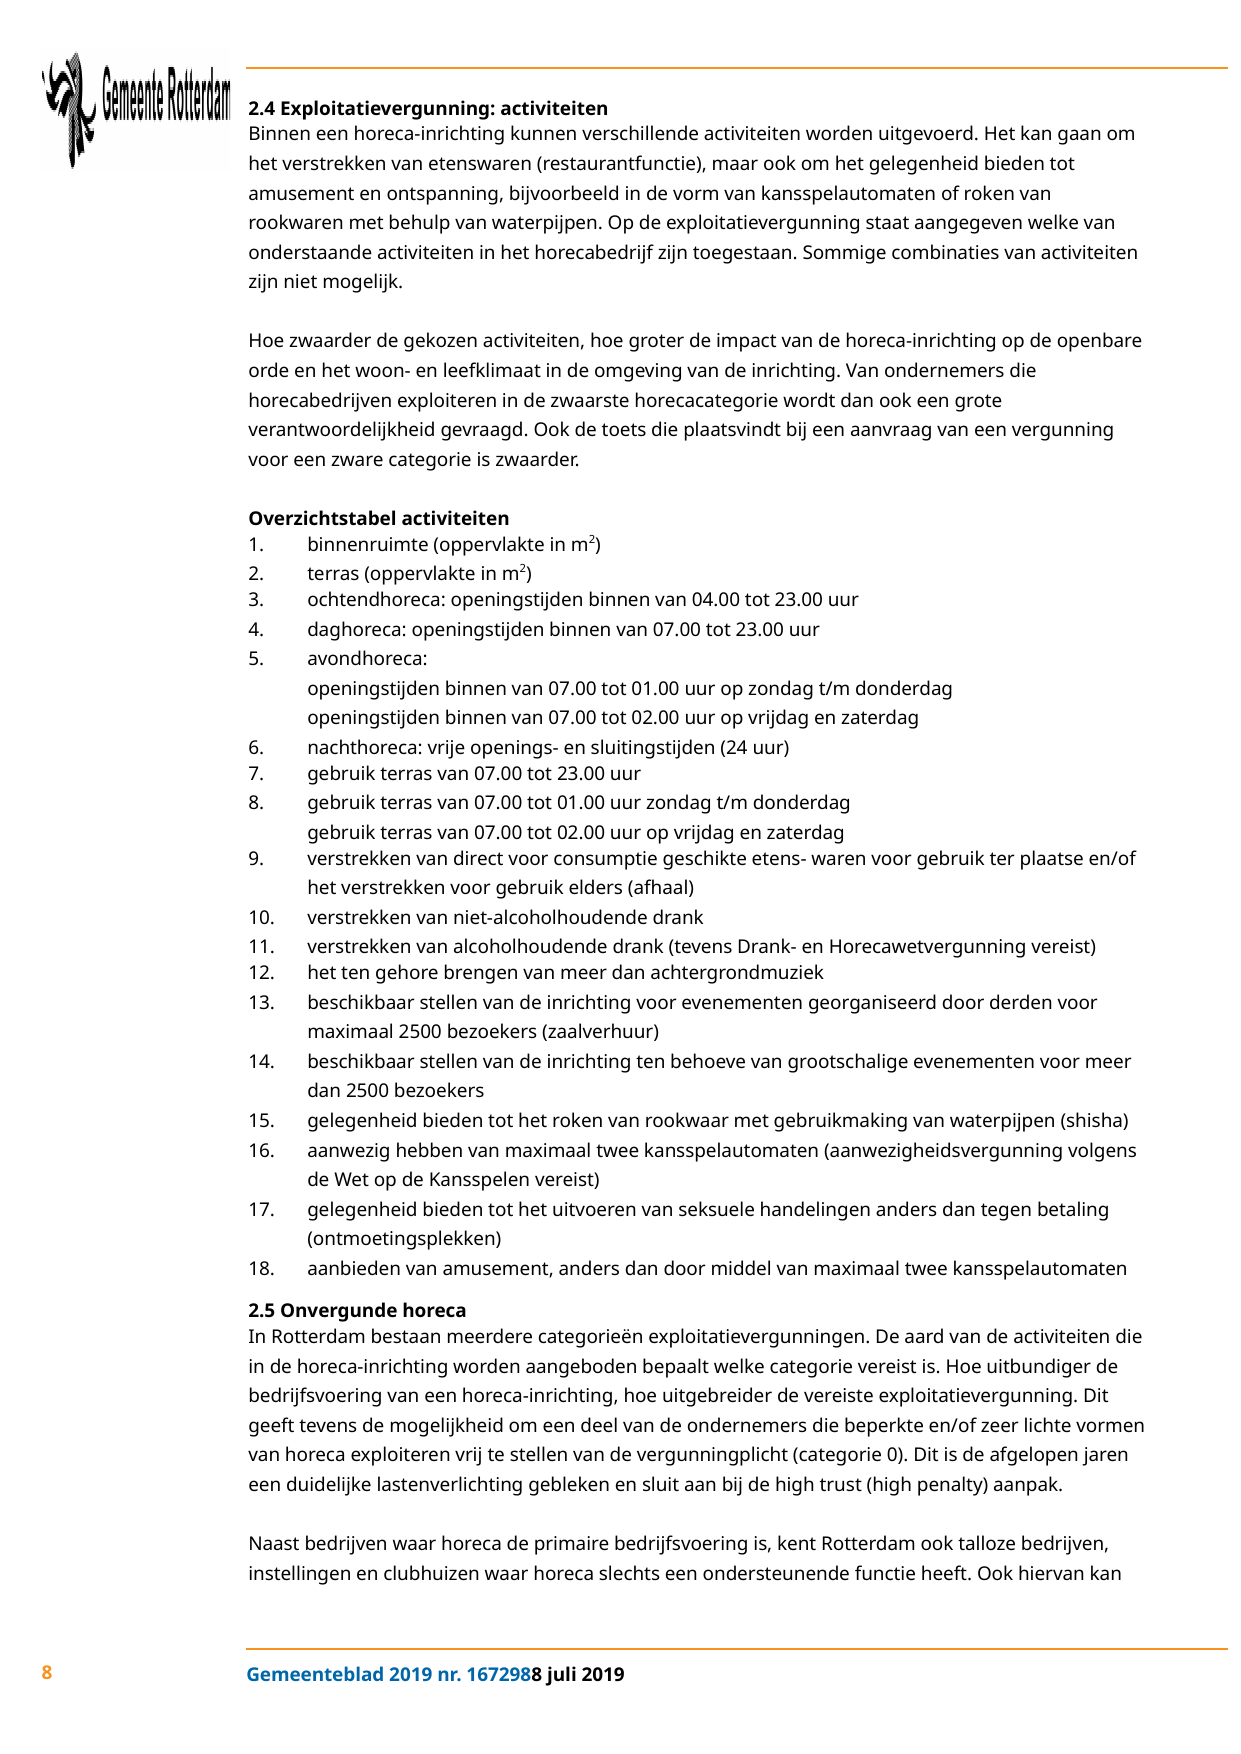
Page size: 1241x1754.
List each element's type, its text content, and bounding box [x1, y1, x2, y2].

picture [41, 47, 231, 172]
text Binnen een horeca-inrichting kunnen verschillende activiteiten worden uitgevoerd. Het kan gaan om het verstrekken van etenswaren (restaurantfunctie), maar ook om het gelegenheid bieden tot amusement en ontspanning, bijvoorbeeld in de vorm van kansspelautomaten of roken van rookwaren met behulp van waterpijpen. Op de exploitatievergunning staat aangegeven welke van onderstaande activiteiten in het horecabedrijf zijn toegestaan. Sommige combinaties van activiteiten zijn niet mogelijk. [248, 121, 1152, 294]
table_header Overzichtstabel activiteiten [248, 505, 1152, 531]
text 2.5 Onvergunde horeca [248, 1298, 1152, 1323]
text In Rotterdam bestaan meerdere categorieën exploitatievergunningen. De aard van de activiteiten die in de horeca-inrichting worden aangeboden bepaalt welke categorie vereist is. Hoe uitbundiger de bedrijfsvoering van een horeca-inrichting, hoe uitgebreider de vereiste exploitatievergunning. Dit geeft tevens de mogelijkheid om een deel van de ondernemers die beperkte en/of zeer lichte vormen van horeca exploiteren vrij te stellen van de vergunningplicht (categorie 0). Dit is de afgelopen jaren een duidelijke lastenverlichting gebleken en sluit aan bij de high trust (high penalty) aanpak. [248, 1323, 1152, 1497]
table_cell verstrekken van direct voor consumptie geschikte etens- waren voor gebruik ter plaatse en/of het verstrekken voor gebruik elders (afhaal) verstrekken van niet-alcoholhoudende drank verstrekken van alcoholhoudende drank (tevens Drank- en Horecawetvergunning vereist) [248, 845, 1152, 959]
text Naast bedrijven waar horeca de primaire bedrijfsvoering is, kent Rotterdam ook talloze bedrijven, instellingen en clubhuizen waar horeca slechts een ondersteunende functie heeft. Ook hiervan kan [248, 1530, 1152, 1586]
text 2.4 Exploitatievergunning: activiteiten [248, 95, 1152, 121]
table_cell ochtendhoreca: openingstijden binnen van 04.00 tot 23.00 uur daghoreca: openingstijden binnen van 07.00 tot 23.00 uur avondhoreca: openingstijden binnen van 07.00 tot 01.00 uur op zondag t/m donderdag openingstijden binnen van 07.00 tot 02.00 uur op vrijdag en zaterdag nachthoreca: vrije openings- en sluitingstijden (24 uur) [248, 586, 1152, 760]
table_cell binnenruimte (oppervlakte in m2) terras (oppervlakte in m2) [248, 531, 1152, 586]
table_cell het ten gehore brengen van meer dan achtergrondmuziek beschikbaar stellen van de inrichting voor evenementen georganiseerd door derden voor maximaal 2500 bezoekers (zaalverhuur) beschikbaar stellen van de inrichting ten behoeve van grootschalige evenementen voor meer dan 2500 bezoekers gelegenheid bieden tot het roken van rookwaar met gebruikmaking van waterpijpen (shisha) aanwezig hebben van maximaal twee kansspelautomaten (aanwezigheidsvergunning volgens de Wet op de Kansspelen vereist) gelegenheid bieden tot het uitvoeren van seksuele handelingen anders dan tegen betaling (ontmoetingsplekken) aanbieden van amusement, anders dan door middel van maximaal twee kansspelautomaten [248, 959, 1152, 1281]
table_cell gebruik terras van 07.00 tot 23.00 uur gebruik terras van 07.00 tot 01.00 uur zondag t/m donderdag gebruik terras van 07.00 tot 02.00 uur op vrijdag en zaterdag [248, 760, 1152, 845]
text Hoe zwaarder de gekozen activiteiten, hoe groter de impact van de horeca-inrichting op de openbare orde en het woon- en leefklimaat in de omgeving van de inrichting. Van ondernemers die horecabedrijven exploiteren in de zwaarste horecacategorie wordt dan ook een grote verantwoordelijkheid gevraagd. Ook de toets die plaatsvindt bij een aanvraag van een vergunning voor een zware categorie is zwaarder. [248, 328, 1152, 472]
